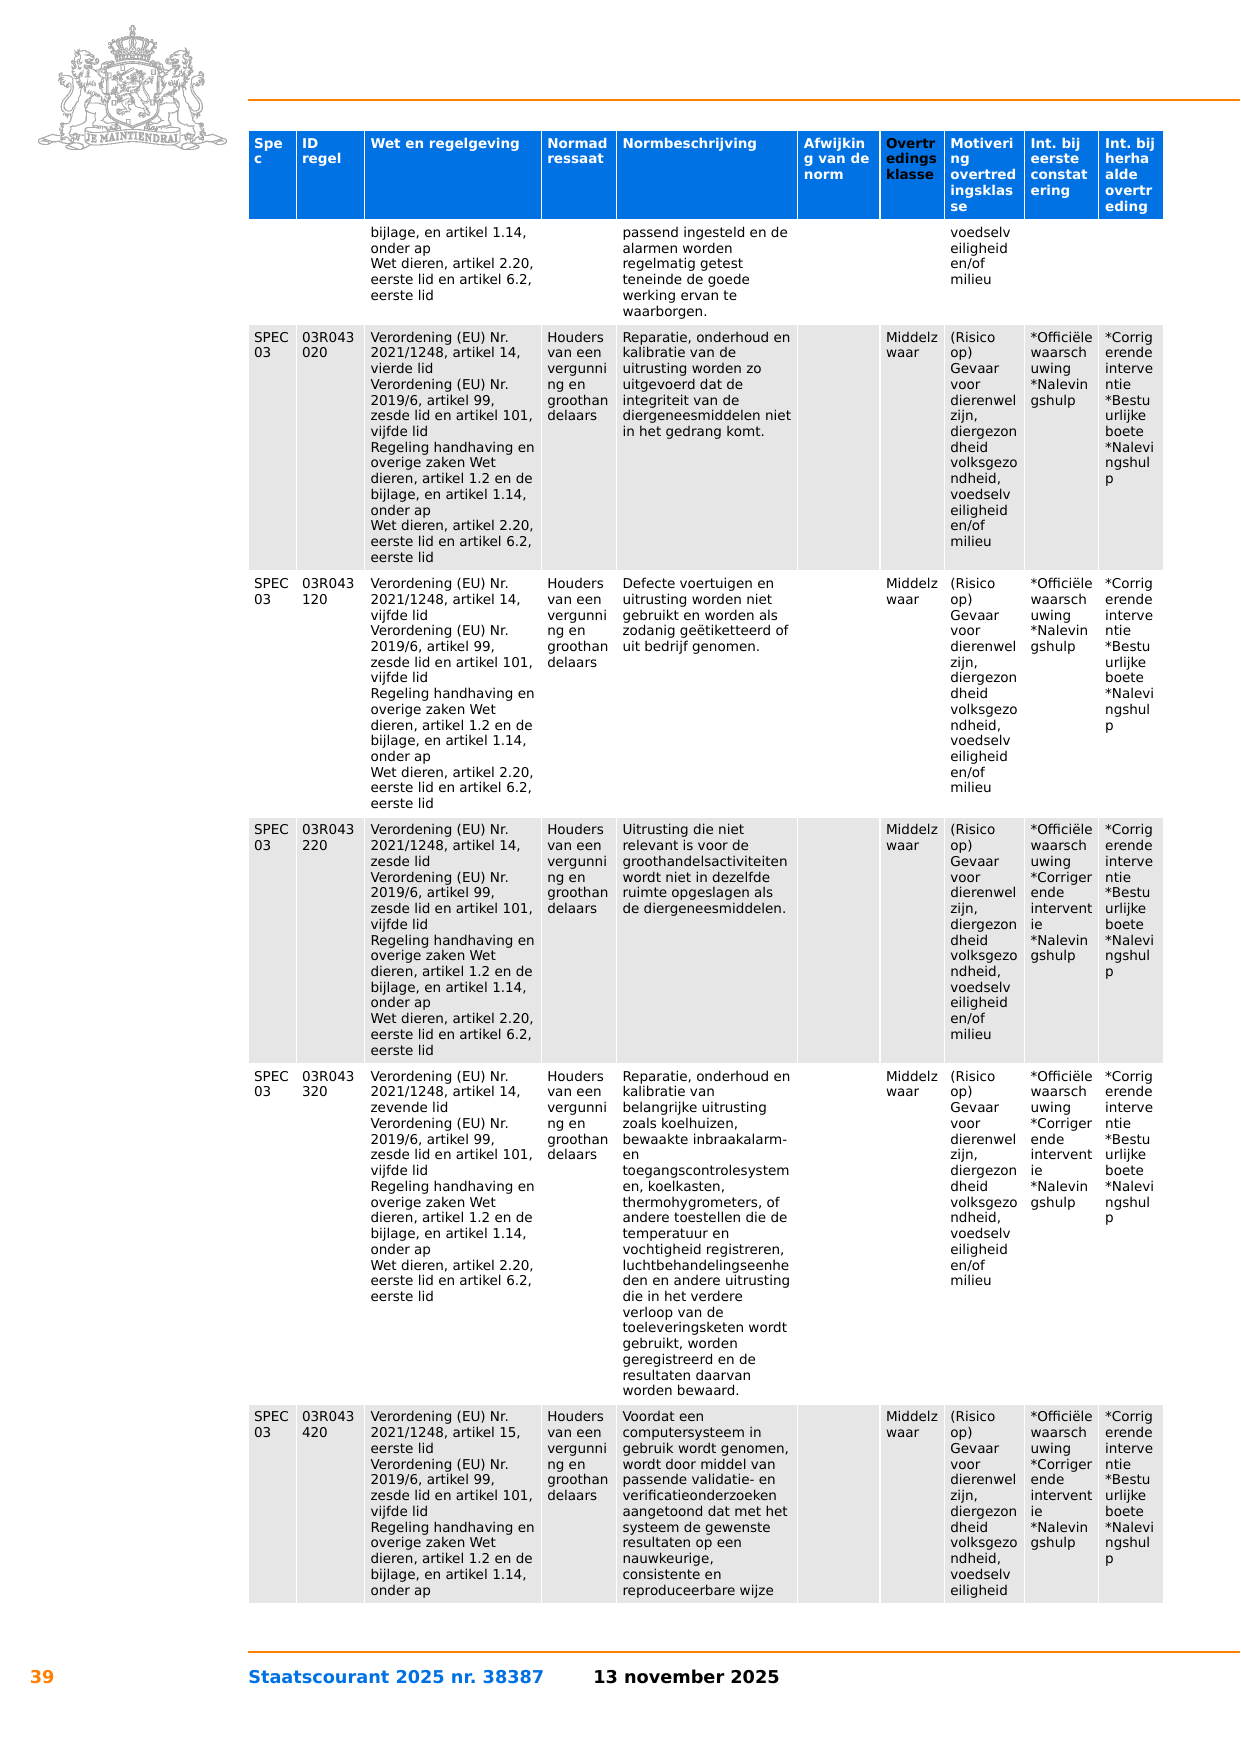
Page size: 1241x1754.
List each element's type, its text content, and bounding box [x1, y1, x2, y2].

table_header Afwijking van de norm [798, 131, 879, 219]
table_cell (Risico op) Gevaar voor dierenwelzijn, diergezondheid volksgezondheid, voedselveiligheid en/of milieu [945, 325, 1024, 570]
table_cell [798, 1064, 879, 1403]
table_header Normadressaat [542, 131, 616, 219]
table_cell Houders van een vergunning en groothandelaars [542, 325, 616, 570]
table_cell [542, 220, 616, 324]
table_cell Verordening (EU) Nr. 2021/1248, artikel 14, zesde lid Verordening (EU) Nr. 2019/6, artikel 99, zesde lid en artikel 101, vijfde lid Regeling handhaving en overige zaken Wet dieren, artikel 1.2 en de bijlage, en artikel 1.14, onder ap Wet dieren, artikel 2.20, eerste lid en artikel 6.2, eerste lid [365, 818, 541, 1063]
table_header Int. bij eerste constatering [1025, 131, 1098, 219]
table_cell [798, 818, 879, 1063]
table_header Motivering overtredingsklasse [945, 131, 1024, 219]
table_cell Middelzwaar [881, 818, 944, 1063]
table_cell Houders van een vergunning en groothandelaars [542, 1405, 616, 1603]
table_cell *Officiële waarschuwing *Corrigerende interventie *Nalevingshulp [1025, 818, 1098, 1063]
table_cell Defecte voertuigen en uitrusting worden niet gebruikt en worden als zodanig geëtiketteerd of uit bedrijf genomen. [617, 571, 797, 816]
table_cell SPEC03 [249, 1064, 296, 1403]
table_cell [798, 220, 879, 324]
table_cell 03R043120 [297, 571, 364, 816]
table_cell 03R043320 [297, 1064, 364, 1403]
table_cell *Corrigerende interventie *Bestuurlijke boete *Nalevingshulp [1099, 571, 1163, 816]
table_cell [881, 220, 944, 324]
table_cell (Risico op) Gevaar voor dierenwelzijn, diergezondheid volksgezondheid, voedselveiligheid [945, 1405, 1024, 1603]
table_cell *Officiële waarschuwing *Corrigerende interventie *Nalevingshulp [1025, 1064, 1098, 1403]
table_cell 03R043220 [297, 818, 364, 1063]
table_cell Middelzwaar [881, 1064, 944, 1403]
table_cell *Corrigerende interventie *Bestuurlijke boete *Nalevingshulp [1099, 1405, 1163, 1603]
table_cell [798, 1405, 879, 1603]
table_cell Houders van een vergunning en groothandelaars [542, 818, 616, 1063]
table_header Spec [249, 131, 296, 219]
table_cell Verordening (EU) Nr. 2021/1248, artikel 14, vierde lid Verordening (EU) Nr. 2019/6, artikel 99, zesde lid en artikel 101, vijfde lid Regeling handhaving en overige zaken Wet dieren, artikel 1.2 en de bijlage, en artikel 1.14, onder ap Wet dieren, artikel 2.20, eerste lid en artikel 6.2, eerste lid [365, 325, 541, 570]
table_cell 03R043420 [297, 1405, 364, 1603]
table_cell *Officiële waarschuwing *Nalevingshulp [1025, 571, 1098, 816]
table_cell SPEC03 [249, 571, 296, 816]
table_cell Uitrusting die niet relevant is voor de groothandelsactiviteiten wordt niet in dezelfde ruimte opgeslagen als de diergeneesmiddelen. [617, 818, 797, 1063]
table_cell Houders van een vergunning en groothandelaars [542, 571, 616, 816]
table_header ID regel [297, 131, 364, 219]
table_cell Reparatie, onderhoud en kalibratie van de uitrusting worden zo uitgevoerd dat de integriteit van de diergeneesmiddelen niet in het gedrang komt. [617, 325, 797, 570]
table_header Overtredingsklasse [881, 131, 944, 219]
table_cell Middelzwaar [881, 1405, 944, 1603]
table_cell *Corrigerende interventie *Bestuurlijke boete *Nalevingshulp [1099, 818, 1163, 1063]
table_cell [1025, 220, 1098, 324]
table_header Int. bij herhaalde overtreding [1099, 131, 1163, 219]
table_cell Verordening (EU) Nr. 2021/1248, artikel 14, vijfde lid Verordening (EU) Nr. 2019/6, artikel 99, zesde lid en artikel 101, vijfde lid Regeling handhaving en overige zaken Wet dieren, artikel 1.2 en de bijlage, en artikel 1.14, onder ap Wet dieren, artikel 2.20, eerste lid en artikel 6.2, eerste lid [365, 571, 541, 816]
table_cell 03R043020 [297, 325, 364, 570]
table_cell [249, 220, 296, 324]
table_cell Reparatie, onderhoud en kalibratie van belangrijke uitrusting zoals koelhuizen, bewaakte inbraakalarm- en toegangscontrolesystemen, koelkasten, thermohygrometers, of andere toestellen die de temperatuur en vochtigheid registreren, luchtbehandelingseenheden en andere uitrusting die in het verdere verloop van de toeleveringsketen wordt gebruikt, worden geregistreerd en de resultaten daarvan worden bewaard. [617, 1064, 797, 1403]
table_cell (Risico op) Gevaar voor dierenwelzijn, diergezondheid volksgezondheid, voedselveiligheid en/of milieu [945, 1064, 1024, 1403]
table_cell *Corrigerende interventie *Bestuurlijke boete *Nalevingshulp [1099, 325, 1163, 570]
table_cell [297, 220, 364, 324]
table_cell passend ingesteld en de alarmen worden regelmatig getest teneinde de goede werking ervan te waarborgen. [617, 220, 797, 324]
table_cell [1099, 220, 1163, 324]
table_cell [798, 325, 879, 570]
table_cell *Officiële waarschuwing *Nalevingshulp [1025, 325, 1098, 570]
table_cell *Corrigerende interventie *Bestuurlijke boete *Nalevingshulp [1099, 1064, 1163, 1403]
table_cell Voordat een computersysteem in gebruik wordt genomen, wordt door middel van passende validatie- en verificatieonderzoeken aangetoond dat met het systeem de gewenste resultaten op een nauwkeurige, consistente en reproduceerbare wijze [617, 1405, 797, 1603]
picture [38, 25, 227, 150]
table_cell Middelzwaar [881, 325, 944, 570]
table_cell *Officiële waarschuwing *Corrigerende interventie *Nalevingshulp [1025, 1405, 1098, 1603]
table_header Normbeschrijving [617, 131, 797, 219]
table_cell bijlage, en artikel 1.14, onder ap Wet dieren, artikel 2.20, eerste lid en artikel 6.2, eerste lid [365, 220, 541, 324]
table_cell SPEC03 [249, 1405, 296, 1603]
table_cell Middelzwaar [881, 571, 944, 816]
table_cell Verordening (EU) Nr. 2021/1248, artikel 15, eerste lid Verordening (EU) Nr. 2019/6, artikel 99, zesde lid en artikel 101, vijfde lid Regeling handhaving en overige zaken Wet dieren, artikel 1.2 en de bijlage, en artikel 1.14, onder ap [365, 1405, 541, 1603]
table_cell (Risico op) Gevaar voor dierenwelzijn, diergezondheid volksgezondheid, voedselveiligheid en/of milieu [945, 818, 1024, 1063]
table_cell Verordening (EU) Nr. 2021/1248, artikel 14, zevende lid Verordening (EU) Nr. 2019/6, artikel 99, zesde lid en artikel 101, vijfde lid Regeling handhaving en overige zaken Wet dieren, artikel 1.2 en de bijlage, en artikel 1.14, onder ap Wet dieren, artikel 2.20, eerste lid en artikel 6.2, eerste lid [365, 1064, 541, 1403]
table_cell SPEC03 [249, 818, 296, 1063]
table_cell [798, 571, 879, 816]
table_cell voedselveiligheid en/of milieu [945, 220, 1024, 324]
table_header Wet en regelgeving [365, 131, 541, 219]
table_cell Houders van een vergunning en groothandelaars [542, 1064, 616, 1403]
table_cell SPEC03 [249, 325, 296, 570]
table_cell (Risico op) Gevaar voor dierenwelzijn, diergezondheid volksgezondheid, voedselveiligheid en/of milieu [945, 571, 1024, 816]
